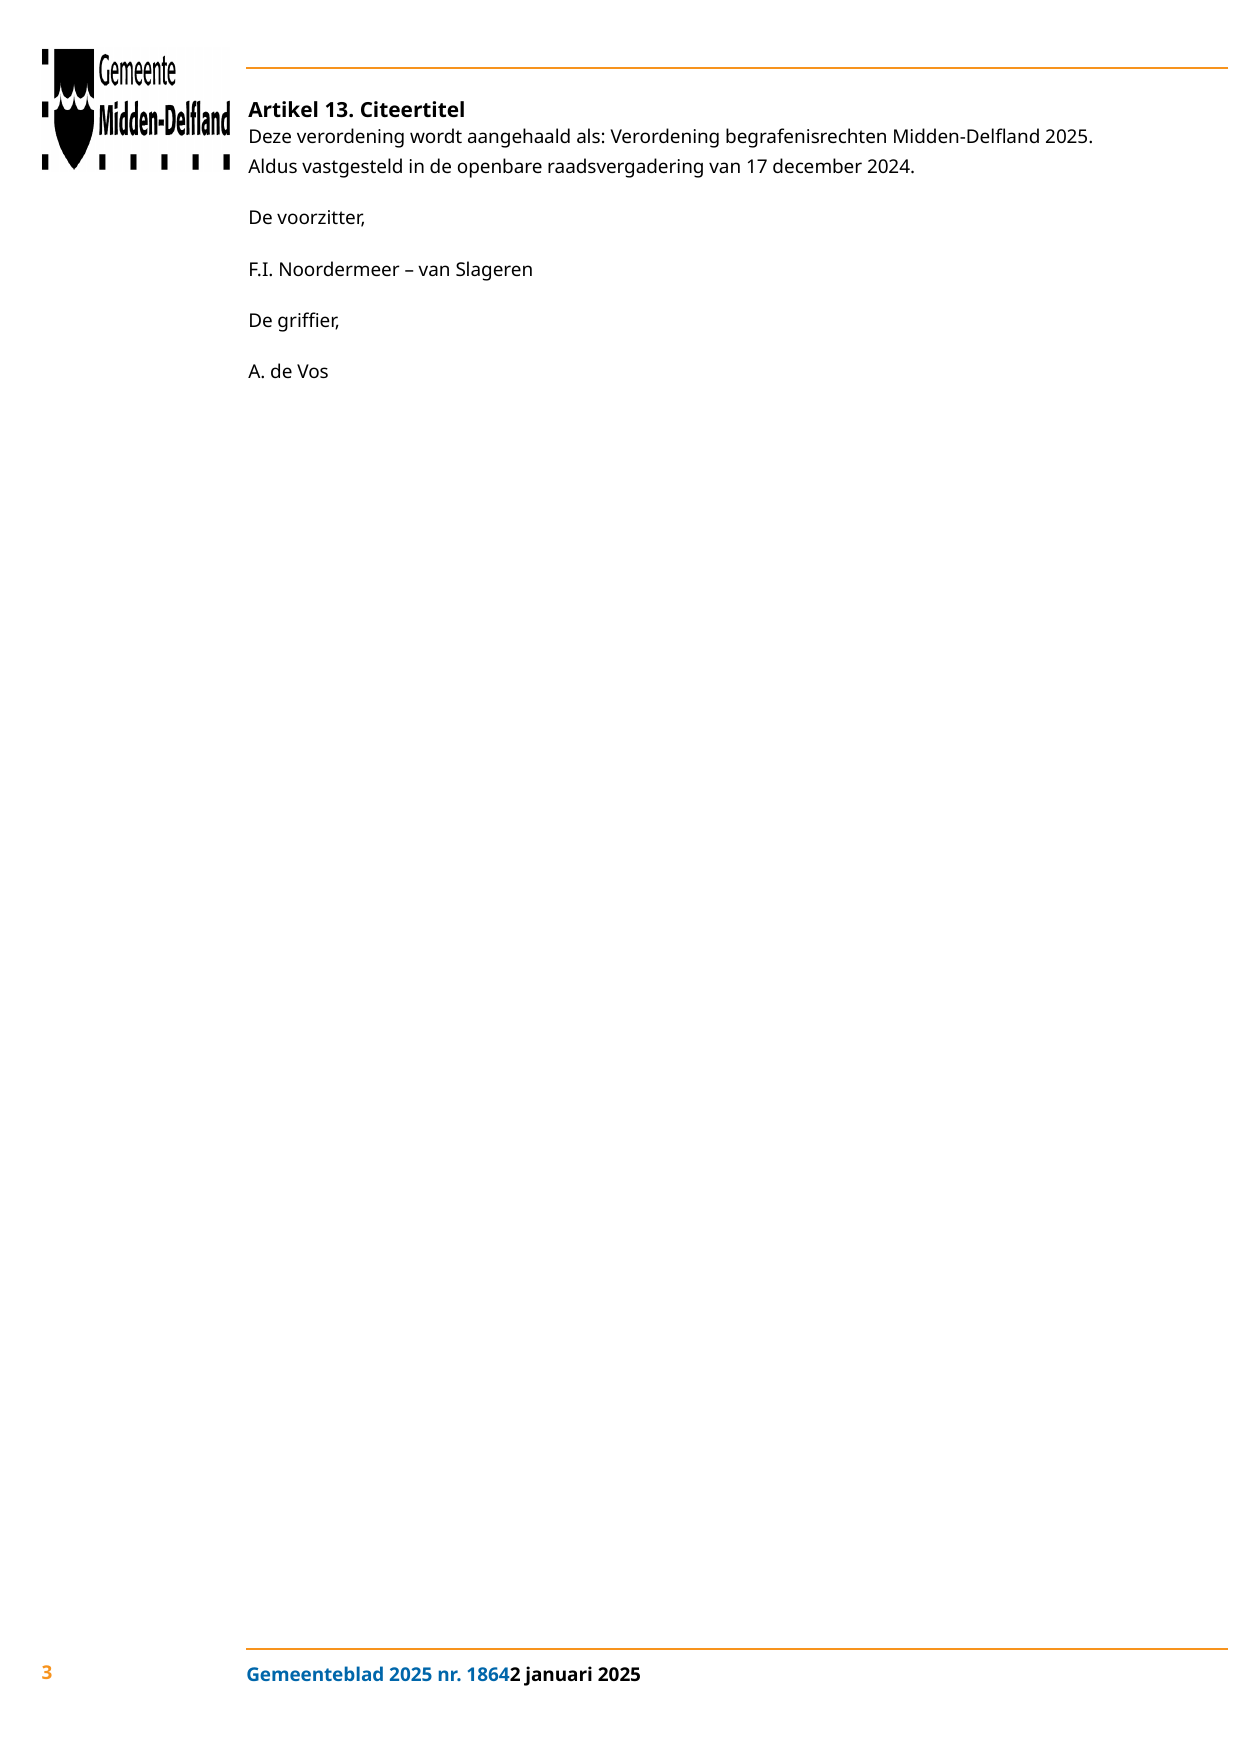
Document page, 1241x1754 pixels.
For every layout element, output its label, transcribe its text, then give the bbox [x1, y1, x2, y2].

text Deze verordening wordt aangehaald als: Verordening begrafenisrechten Midden-Delfland 2025. [248, 123, 1152, 149]
text Aldus vastgesteld in de openbare raadsvergadering van 17 december 2024. [248, 153, 1152, 178]
text Artikel 13. Citeertitel [248, 95, 1152, 123]
text De voorzitter, [248, 204, 1152, 230]
text F.I. Noordermeer – van Slageren [248, 256, 1152, 281]
text De griffier, [248, 307, 1152, 333]
text A. de Vos [248, 359, 1152, 384]
picture [41, 47, 231, 172]
